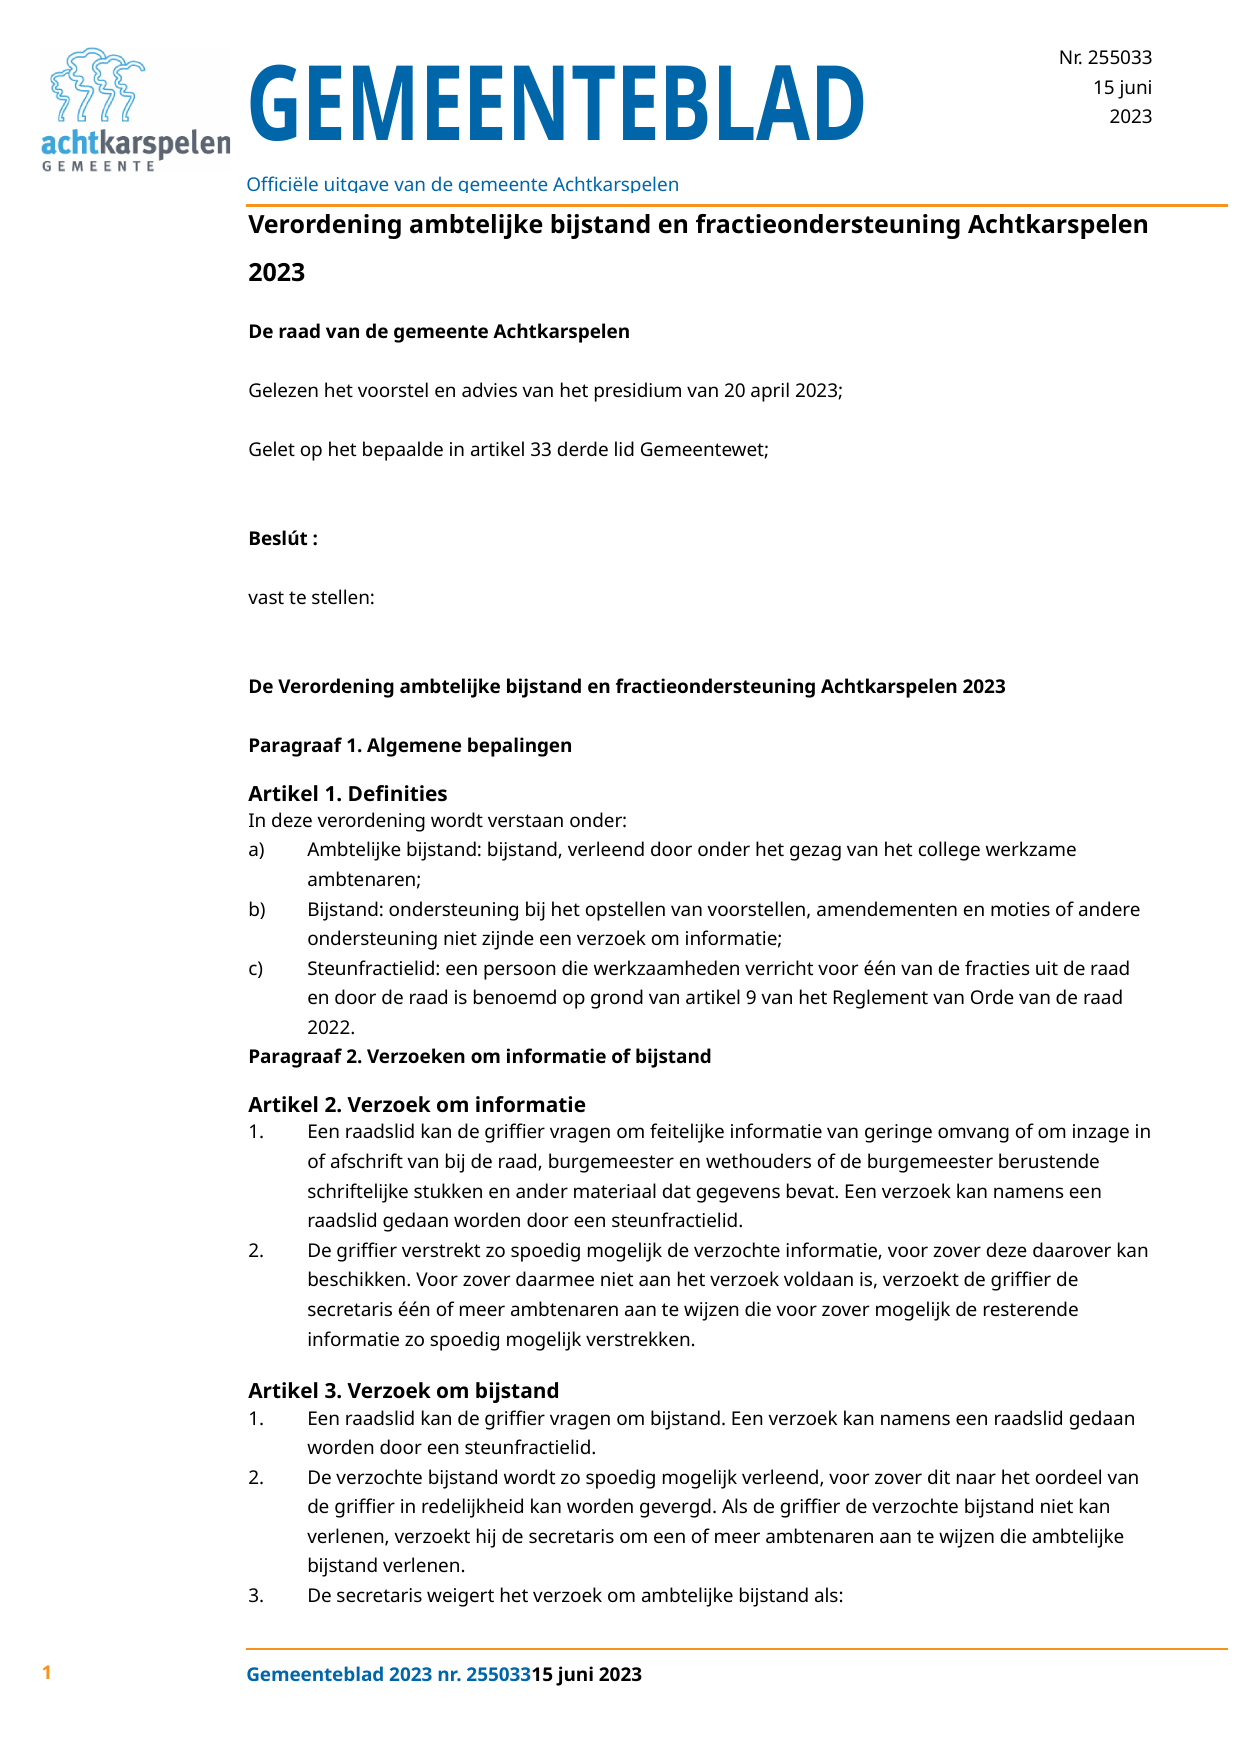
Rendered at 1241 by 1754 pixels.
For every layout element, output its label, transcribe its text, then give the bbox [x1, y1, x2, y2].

list De griffier verstrekt zo spoedig mogelijk de verzochte informatie, voor zover deze daarover kan beschikken. Voor zover daarmee niet aan het verzoek voldaan is, verzoekt de griffier de secretaris één of meer ambtenaren aan te wijzen die voor zover mogelijk de resterende informatie zo spoedig mogelijk verstrekken. [248, 1237, 1152, 1352]
list De verzochte bijstand wordt zo spoedig mogelijk verleend, voor zover dit naar het oordeel van de griffier in redelijkheid kan worden gevergd. Als de griffier de verzochte bijstand niet kan verlenen, verzoekt hij de secretaris om een of meer ambtenaren aan te wijzen die ambtelijke bijstand verlenen. [248, 1464, 1152, 1578]
text Paragraaf 1. Algemene bepalingen [248, 732, 1152, 758]
text Gelezen het voorstel en advies van het presidium van 20 april 2023; [248, 377, 1152, 403]
list Steunfractielid: een persoon die werkzaamheden verricht voor één van de fracties uit de raad en door de raad is benoemd op grond van artikel 9 van het Reglement van Orde van de raad 2022. [248, 955, 1152, 1040]
text Gelet op het bepaalde in artikel 33 derde lid Gemeentewet; [248, 436, 1152, 462]
text Verordening ambtelijke bijstand en fractieondersteuning Achtkarspelen 2023 [248, 207, 1152, 288]
text Paragraaf 2. Verzoeken om informatie of bijstand [248, 1044, 1152, 1069]
list Bijstand: ondersteuning bij het opstellen van voorstellen, amendementen en moties of andere ondersteuning niet zijnde een verzoek om informatie; [248, 896, 1152, 951]
list Ambtelijke bijstand: bijstand, verleend door onder het gezag van het college werkzame ambtenaren; [248, 837, 1152, 892]
text Artikel 2. Verzoek om informatie [248, 1090, 1152, 1119]
text De Verordening ambtelijke bijstand en fractieondersteuning Achtkarspelen 2023 [248, 673, 1152, 699]
list De secretaris weigert het verzoek om ambtelijke bijstand als: [248, 1582, 1152, 1608]
text In deze verordening wordt verstaan onder: [248, 807, 1152, 833]
list Een raadslid kan de griffier vragen om bijstand. Een verzoek kan namens een raadslid gedaan worden door een steunfractielid. [248, 1405, 1152, 1460]
text vast te stellen: [248, 584, 1152, 610]
picture [41, 47, 231, 172]
text Artikel 1. Definities [248, 779, 1152, 807]
list Een raadslid kan de griffier vragen om feitelijke informatie van geringe omvang of om inzage in of afschrift van bij de raad, burgemeester en wethouders of de burgemeester berustende schriftelijke stukken en ander materiaal dat gegevens bevat. Een verzoek kan namens een raadslid gedaan worden door een steunfractielid. [248, 1119, 1152, 1233]
text Artikel 3. Verzoek om bijstand [248, 1376, 1152, 1405]
text De raad van de gemeente Achtkarspelen [248, 318, 1152, 344]
text Beslút : [248, 525, 1152, 551]
